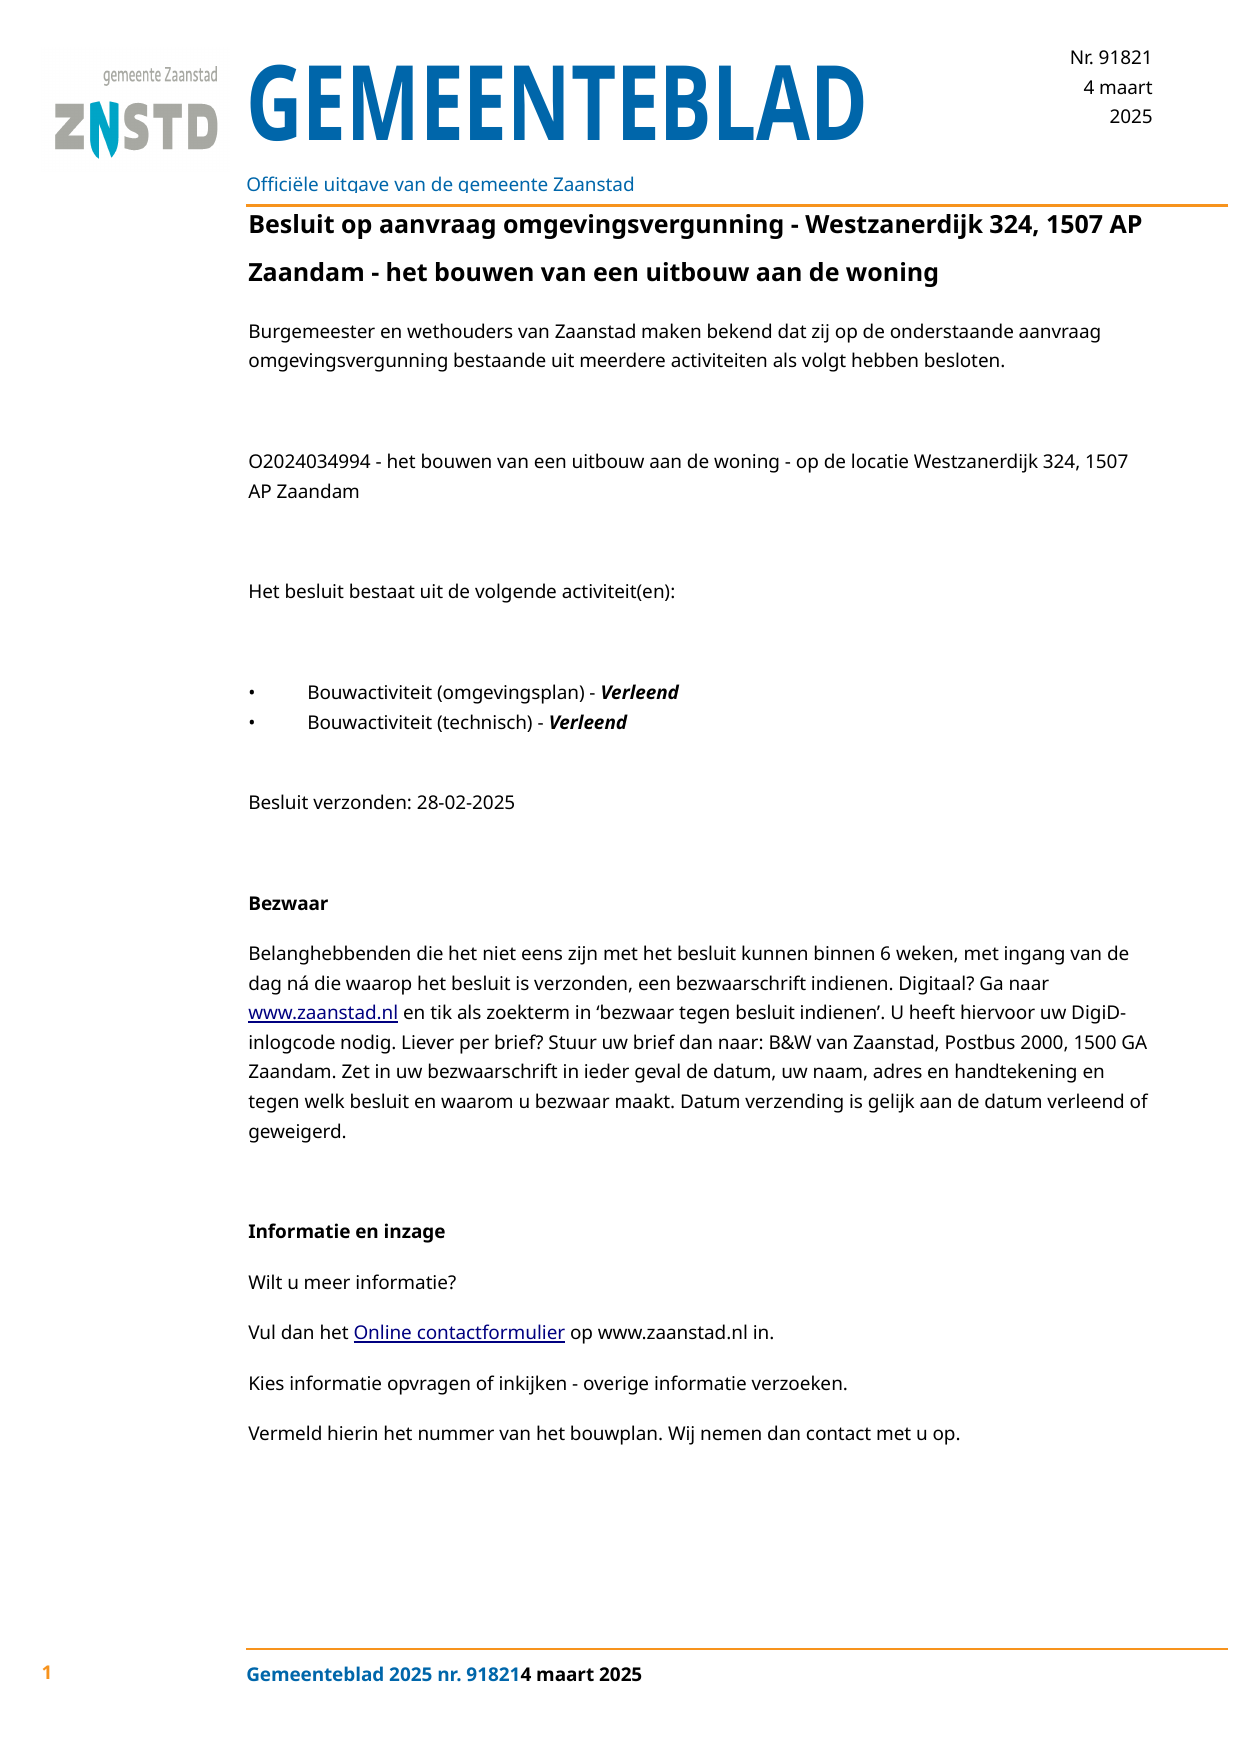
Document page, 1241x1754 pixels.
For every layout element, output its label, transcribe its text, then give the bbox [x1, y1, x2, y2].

text Burgemeester en wethouders van Zaanstad maken bekend dat zij op de onderstaande aanvraag omgevingsvergunning bestaande uit meerdere activiteiten als volgt hebben besloten. [248, 318, 1152, 373]
text Het besluit bestaat uit de volgende activiteit(en): [248, 579, 1152, 604]
list Bouwactiviteit (technisch) - Verleend [248, 709, 1152, 735]
text Belanghebbenden die het niet eens zijn met het besluit kunnen binnen 6 weken, met ingang van de dag ná die waarop het besluit is verzonden, een bezwaarschrift indienen. Digitaal? Ga naar www.zaanstad.nl en tik als zoekterm in ‘bezwaar tegen besluit indienen’. U heeft hiervoor uw DigiD-inlogcode nodig. Liever per brief? Stuur uw brief dan naar: B&W van Zaanstad, Postbus 2000, 1500 GA Zaandam. Zet in uw bezwaarschrift in ieder geval de datum, uw naam, adres en handtekening en tegen welk besluit en waarom u bezwaar maakt. Datum verzending is gelijk aan de datum verleend of geweigerd. [248, 940, 1152, 1144]
text Besluit op aanvraag omgevingsvergunning - Westzanerdijk 324, 1507 AP Zaandam - het bouwen van een uitbouw aan de woning [248, 207, 1152, 288]
text Vermeld hierin het nummer van het bouwplan. Wij nemen dan contact met u op. [248, 1420, 1152, 1446]
text O2024034994 - het bouwen van een uitbouw aan de woning - op de locatie Westzanerdijk 324, 1507 AP Zaandam [248, 448, 1152, 504]
text Besluit verzonden: 28-02-2025 [248, 789, 1152, 815]
text Kies informatie opvragen of inkijken - overige informatie verzoeken. [248, 1370, 1152, 1396]
text Vul dan het Online contactformulier op www.zaanstad.nl in. [248, 1319, 1152, 1345]
picture [41, 47, 231, 172]
text Wilt u meer informatie? [248, 1269, 1152, 1295]
list Bouwactiviteit (omgevingsplan) - Verleend [248, 679, 1152, 705]
text Informatie en inzage [248, 1219, 1152, 1244]
text Bezwaar [248, 890, 1152, 916]
